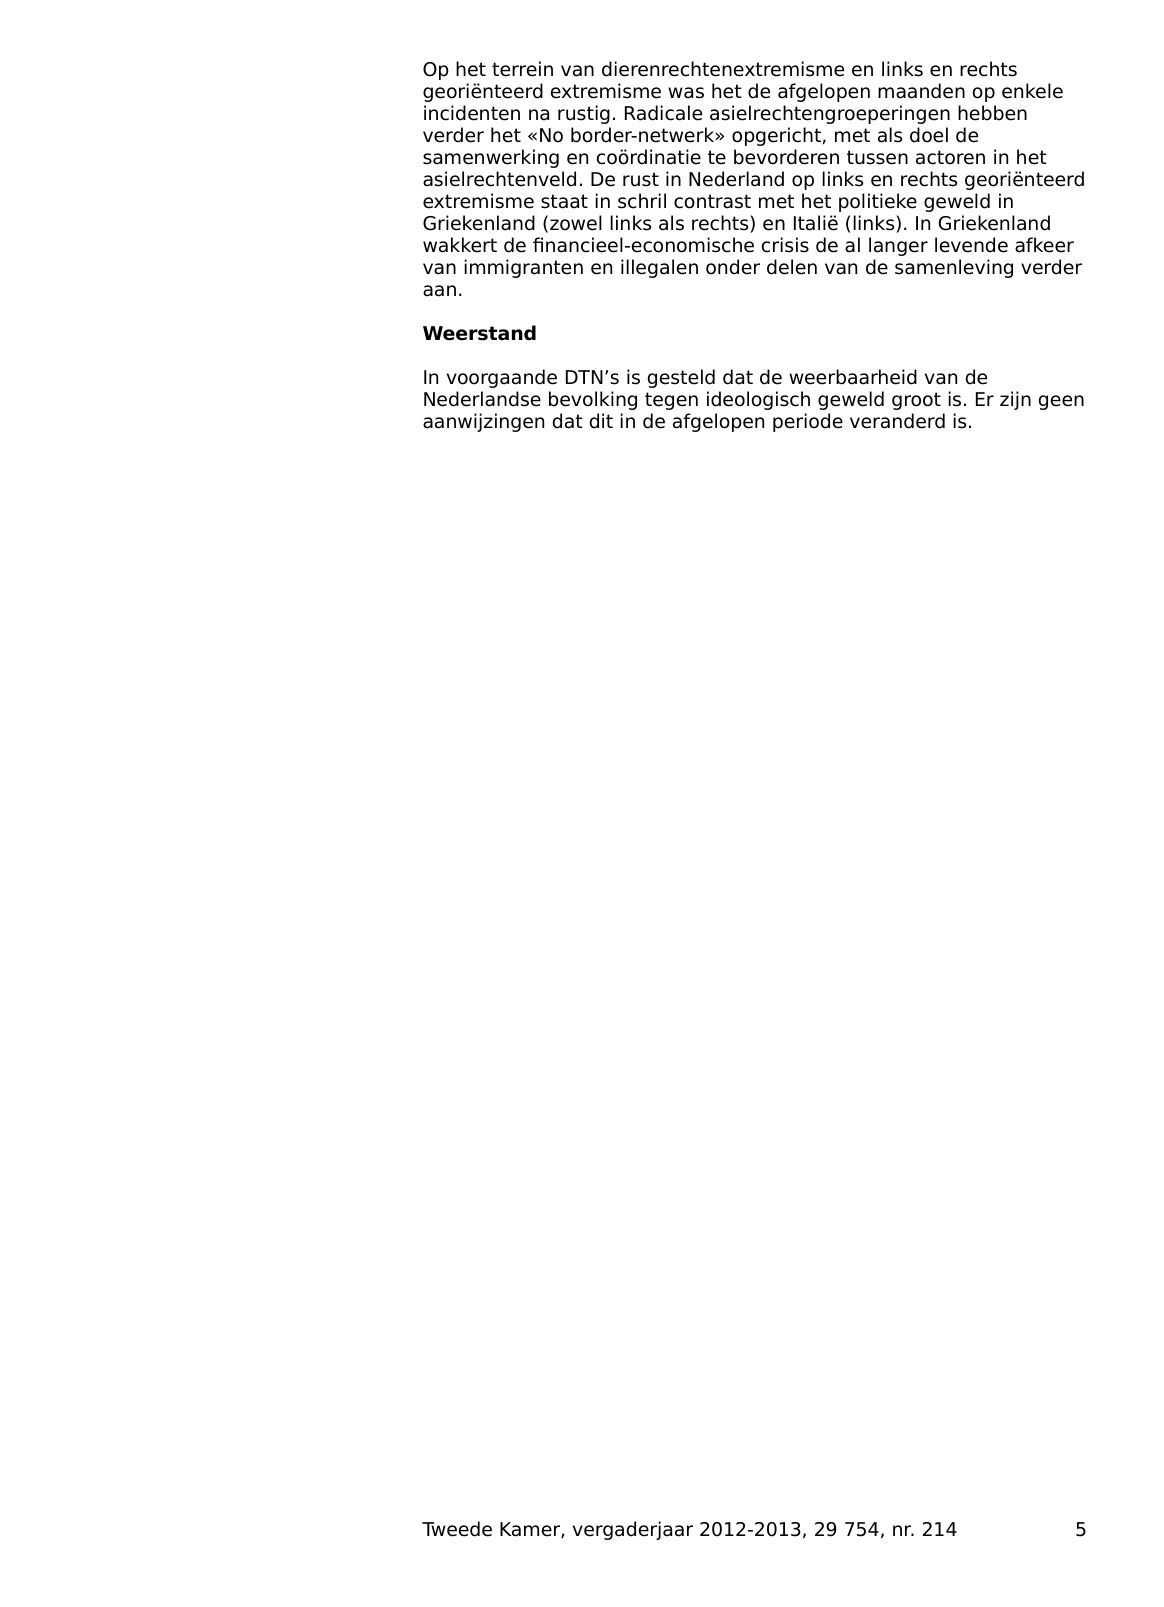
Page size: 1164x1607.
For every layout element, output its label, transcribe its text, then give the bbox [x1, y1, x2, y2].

subtitle Weerstand [422, 323, 1087, 345]
text Op het terrein van dierenrechtenextremisme en links en rechts georiënteerd extremisme was het de afgelopen maanden op enkele incidenten na rustig. Radicale asielrechtengroeperingen hebben verder het «No border-netwerk» opgericht, met als doel de samenwerking en coördinatie te bevorderen tussen actoren in het asielrechtenveld. De rust in Nederland op links en rechts georiënteerd extremisme staat in schril contrast met het politieke geweld in Griekenland (zowel links als rechts) en Italië (links). In Griekenland wakkert de financieel-economische crisis de al langer levende afkeer van immigranten en illegalen onder delen van de samenleving verder aan. [422, 59, 1087, 301]
text In voorgaande DTN’s is gesteld dat de weerbaarheid van de Nederlandse bevolking tegen ideologisch geweld groot is. Er zijn geen aanwijzingen dat dit in de afgelopen periode veranderd is. [422, 367, 1087, 433]
